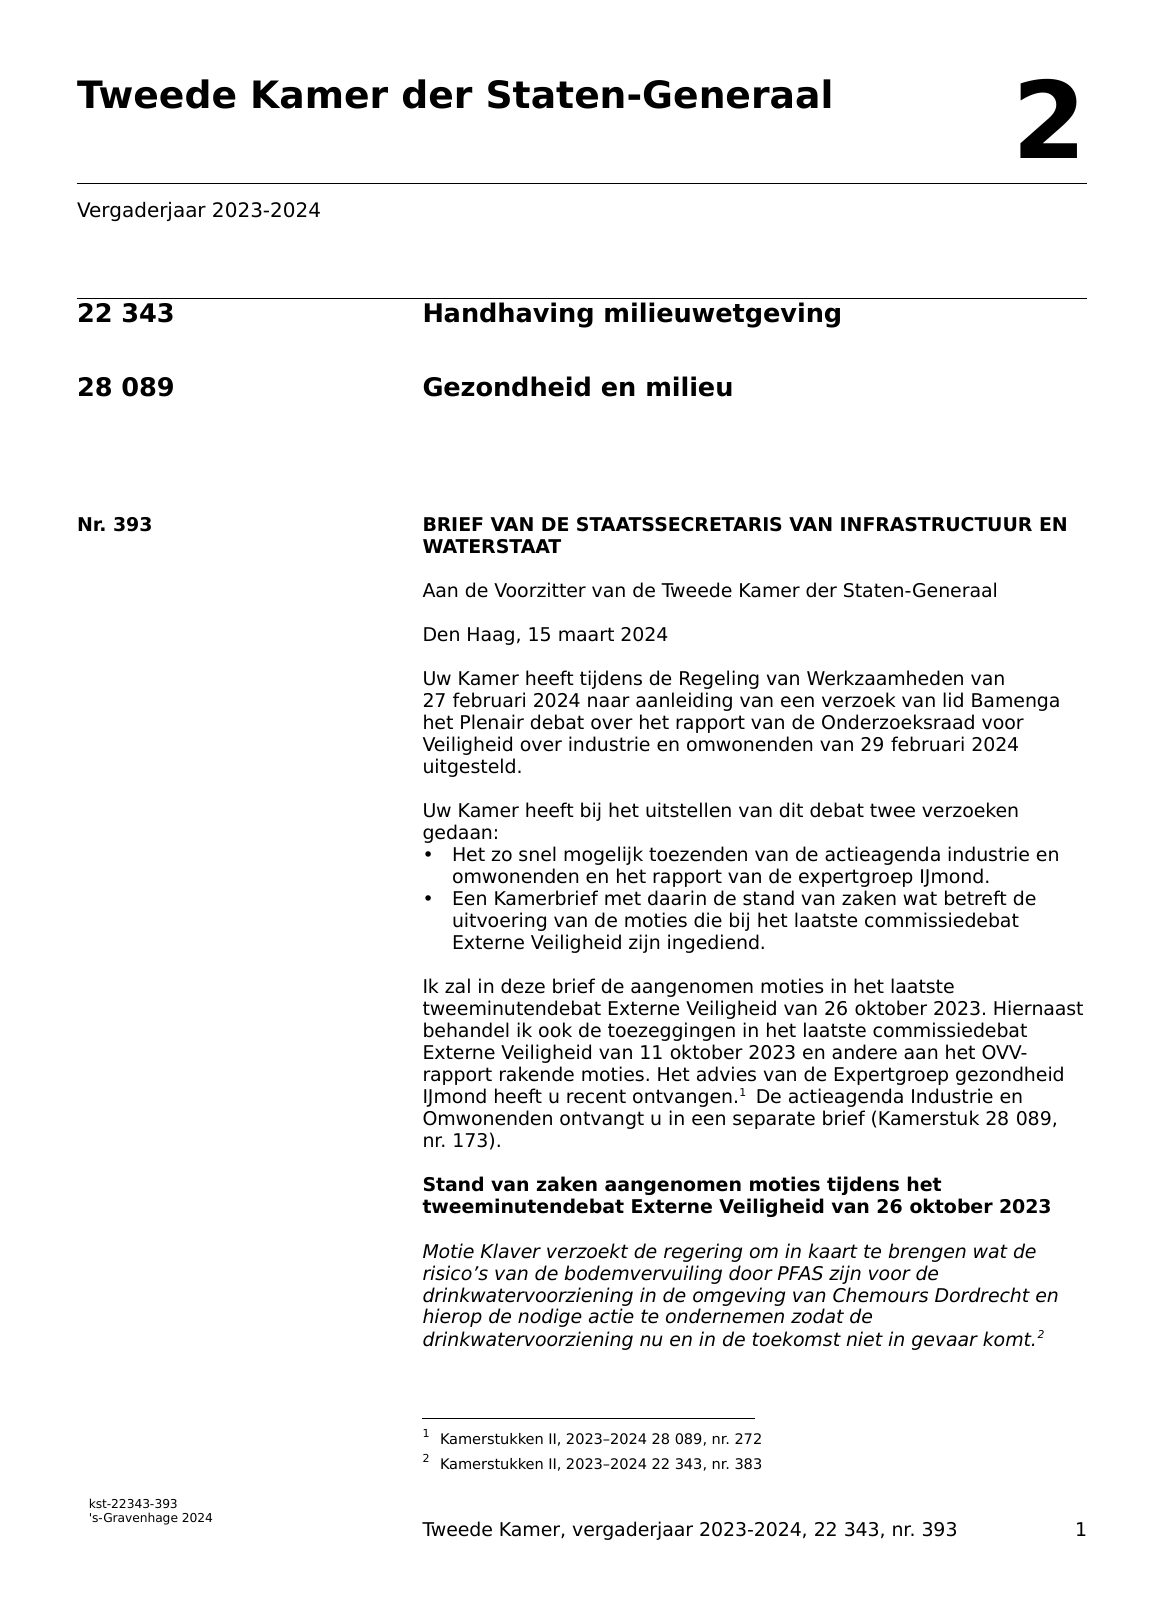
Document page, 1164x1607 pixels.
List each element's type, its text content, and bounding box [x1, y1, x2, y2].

text • Een Kamerbrief met daarin de stand van zaken wat betreft de uitvoering van de moties die bij het laatste commissiedebat Externe Veiligheid zijn ingediend. [422, 888, 1087, 954]
table_cell Vergaderjaar 2023-2024 [77, 184, 1087, 298]
text 's-Gravenhage 2024 [88, 1511, 323, 1525]
text Kamerstukken II, 2023–2024 28 089, nr. 272 [422, 1427, 1087, 1449]
table_header Tweede Kamer der Staten-Generaal [77, 59, 886, 183]
text Den Haag, 15 maart 2024 [422, 624, 1087, 646]
subtitle 28 089 Gezondheid en milieu [77, 373, 1087, 403]
table_header 2 [886, 59, 1087, 183]
subtitle Nr. 393 BRIEF VAN DE STAATSSECRETARIS VAN INFRASTRUCTUUR EN WATERSTAAT [77, 514, 1087, 558]
text Ik zal in deze brief de aangenomen moties in het laatste tweeminutendebat Externe Veiligheid van 26 oktober 2023. Hiernaast behandel ik ook de toezeggingen in het laatste commissiedebat Externe Veiligheid van 11 oktober 2023 en andere aan het OVV-rapport rakende moties. Het advies van de Expertgroep gezondheid IJmond heeft u recent ontvangen. De actieagenda Industrie en Omwonenden ontvangt u in een separate brief (Kamerstuk 28 089, nr. 173). [422, 976, 1087, 1152]
subtitle Stand van zaken aangenomen moties tijdens het tweeminutendebat Externe Veiligheid van 26 oktober 2023 [422, 1174, 1087, 1218]
text Uw Kamer heeft bij het uitstellen van dit debat twee verzoeken gedaan: [422, 800, 1087, 844]
text Aan de Voorzitter van de Tweede Kamer der Staten-Generaal [422, 580, 1087, 602]
text Uw Kamer heeft tijdens de Regeling van Werkzaamheden van 27 februari 2024 naar aanleiding van een verzoek van lid Bamenga het Plenair debat over het rapport van de Onderzoeksraad voor Veiligheid over industrie en omwonenden van 29 februari 2024 uitgesteld. [422, 668, 1087, 778]
text • Het zo snel mogelijk toezenden van de actieagenda industrie en omwonenden en het rapport van de expertgroep IJmond. [422, 844, 1087, 888]
text Motie Klaver verzoekt de regering om in kaart te brengen wat de risico’s van de bodemvervuiling door PFAS zijn voor de drinkwatervoorziening in de omgeving van Chemours Dordrecht en hierop de nodige actie te ondernemen zodat de drinkwatervoorziening nu en in de toekomst niet in gevaar komt. [422, 1241, 1087, 1350]
text Kamerstukken II, 2023–2024 22 343, nr. 383 [422, 1452, 1087, 1474]
subtitle 22 343 Handhaving milieuwetgeving [77, 299, 1087, 329]
text kst-22343-393 [88, 1497, 323, 1511]
